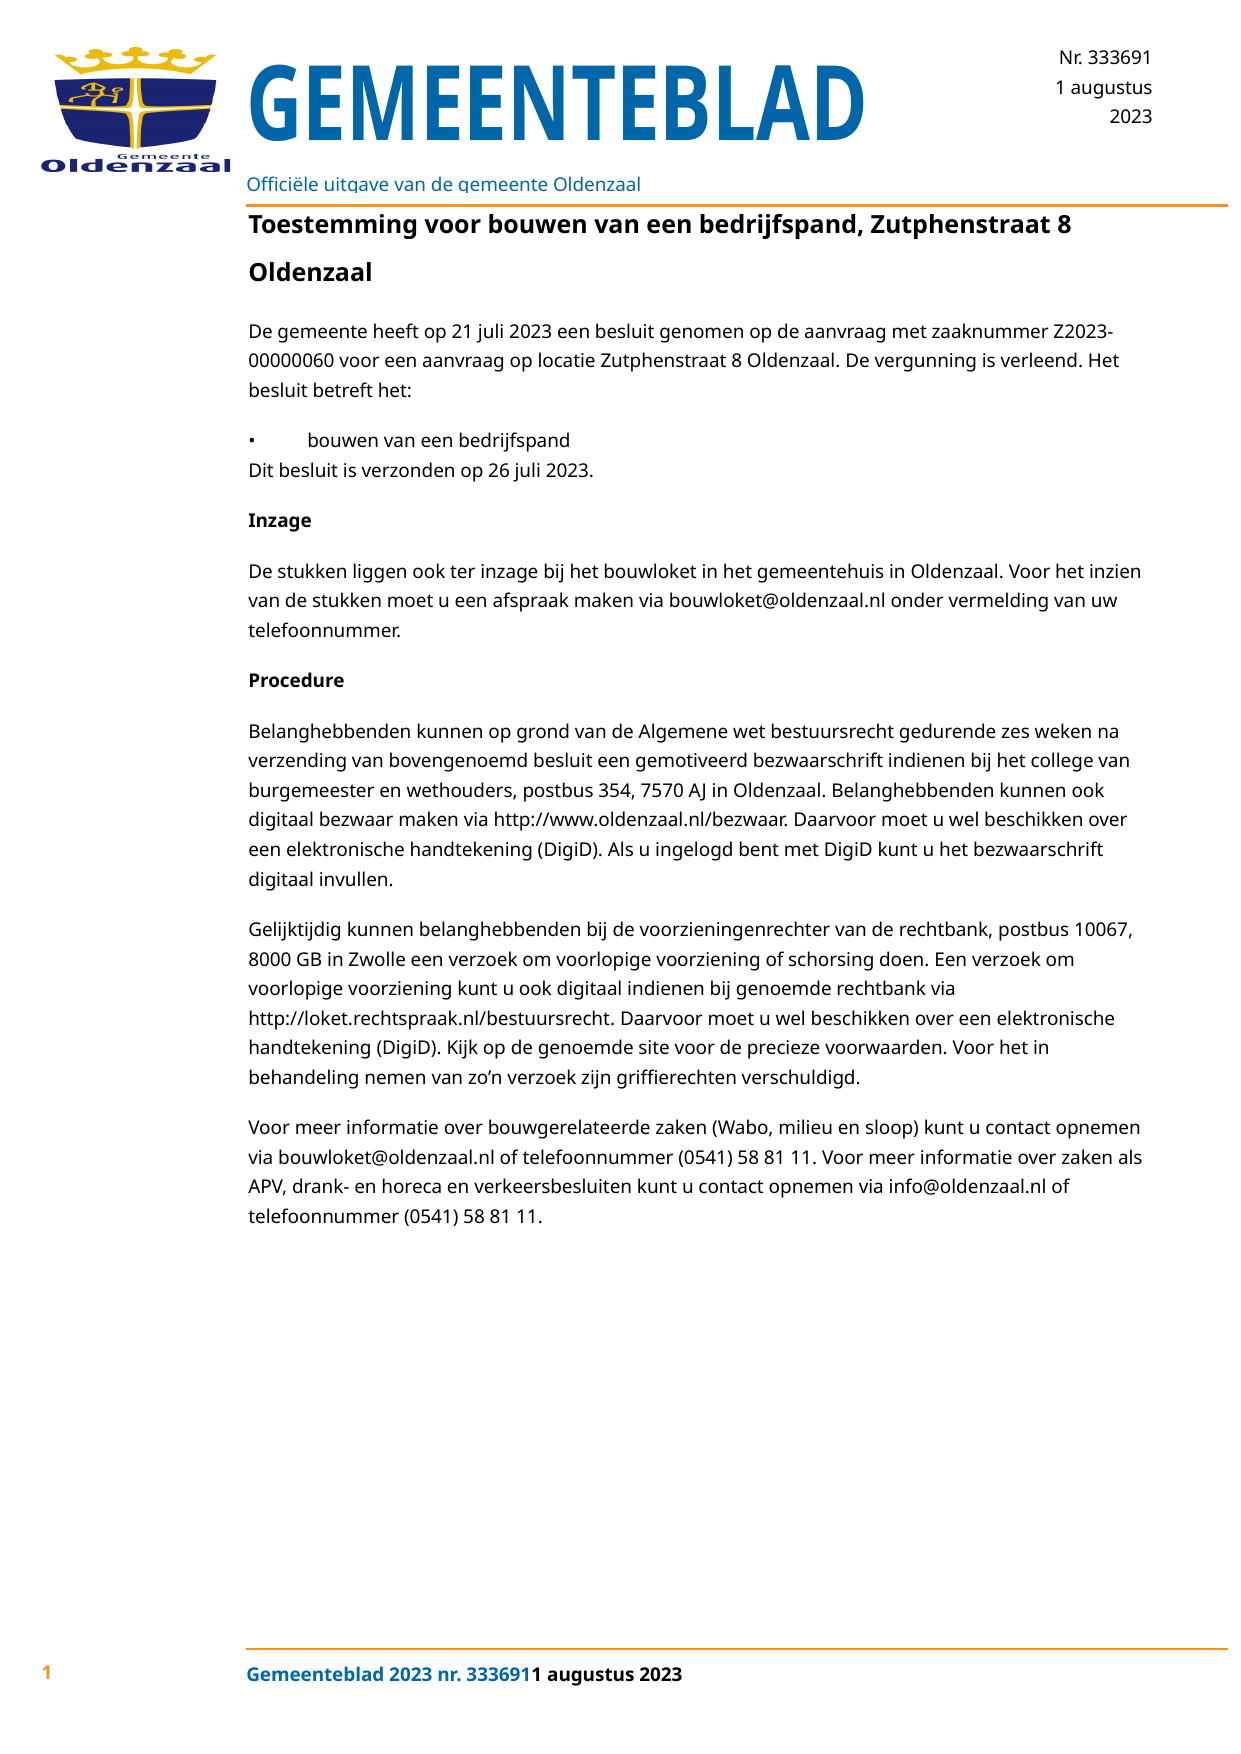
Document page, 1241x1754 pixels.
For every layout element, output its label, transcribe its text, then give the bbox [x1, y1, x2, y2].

text Belanghebbenden kunnen op grond van de Algemene wet bestuursrecht gedurende zes weken na verzending van bovengenoemd besluit een gemotiveerd bezwaarschrift indienen bij het college van burgemeester en wethouders, postbus 354, 7570 AJ in Oldenzaal. Belanghebbenden kunnen ook digitaal bezwaar maken via http://www.oldenzaal.nl/bezwaar. Daarvoor moet u wel beschikken over een elektronische handtekening (DigiD). Als u ingelogd bent met DigiD kunt u het bezwaarschrift digitaal invullen. [248, 718, 1152, 892]
text Gelijktijdig kunnen belanghebbenden bij de voorzieningenrechter van de rechtbank, postbus 10067, 8000 GB in Zwolle een verzoek om voorlopige voorziening of schorsing doen. Een verzoek om voorlopige voorziening kunt u ook digitaal indienen bij genoemde rechtbank via http://loket.rechtspraak.nl/bestuursrecht. Daarvoor moet u wel beschikken over een elektronische handtekening (DigiD). Kijk op de genoemde site voor de precieze voorwaarden. Voor het in behandeling nemen van zo’n verzoek zijn griffierechten verschuldigd. [248, 916, 1152, 1090]
list bouwen van een bedrijfspand [248, 427, 1152, 453]
picture [41, 47, 231, 172]
text Procedure [248, 667, 1152, 693]
text Inzage [248, 507, 1152, 533]
text De gemeente heeft op 21 juli 2023 een besluit genomen op de aanvraag met zaaknummer Z2023-00000060 voor een aanvraag op locatie Zutphenstraat 8 Oldenzaal. De vergunning is verleend. Het besluit betreft het: [248, 318, 1152, 403]
text Dit besluit is verzonden op 26 juli 2023. [248, 457, 1152, 483]
text De stukken liggen ook ter inzage bij het bouwloket in het gemeentehuis in Oldenzaal. Voor het inzien van de stukken moet u een afspraak maken via bouwloket@oldenzaal.nl onder vermelding van uw telefoonnummer. [248, 558, 1152, 643]
text Toestemming voor bouwen van een bedrijfspand, Zutphenstraat 8 Oldenzaal [248, 207, 1152, 288]
text Voor meer informatie over bouwgerelateerde zaken (Wabo, milieu en sloop) kunt u contact opnemen via bouwloket@oldenzaal.nl of telefoonnummer (0541) 58 81 11. Voor meer informatie over zaken als APV, drank- en horeca en verkeersbesluiten kunt u contact opnemen via info@oldenzaal.nl of telefoonnummer (0541) 58 81 11. [248, 1114, 1152, 1229]
